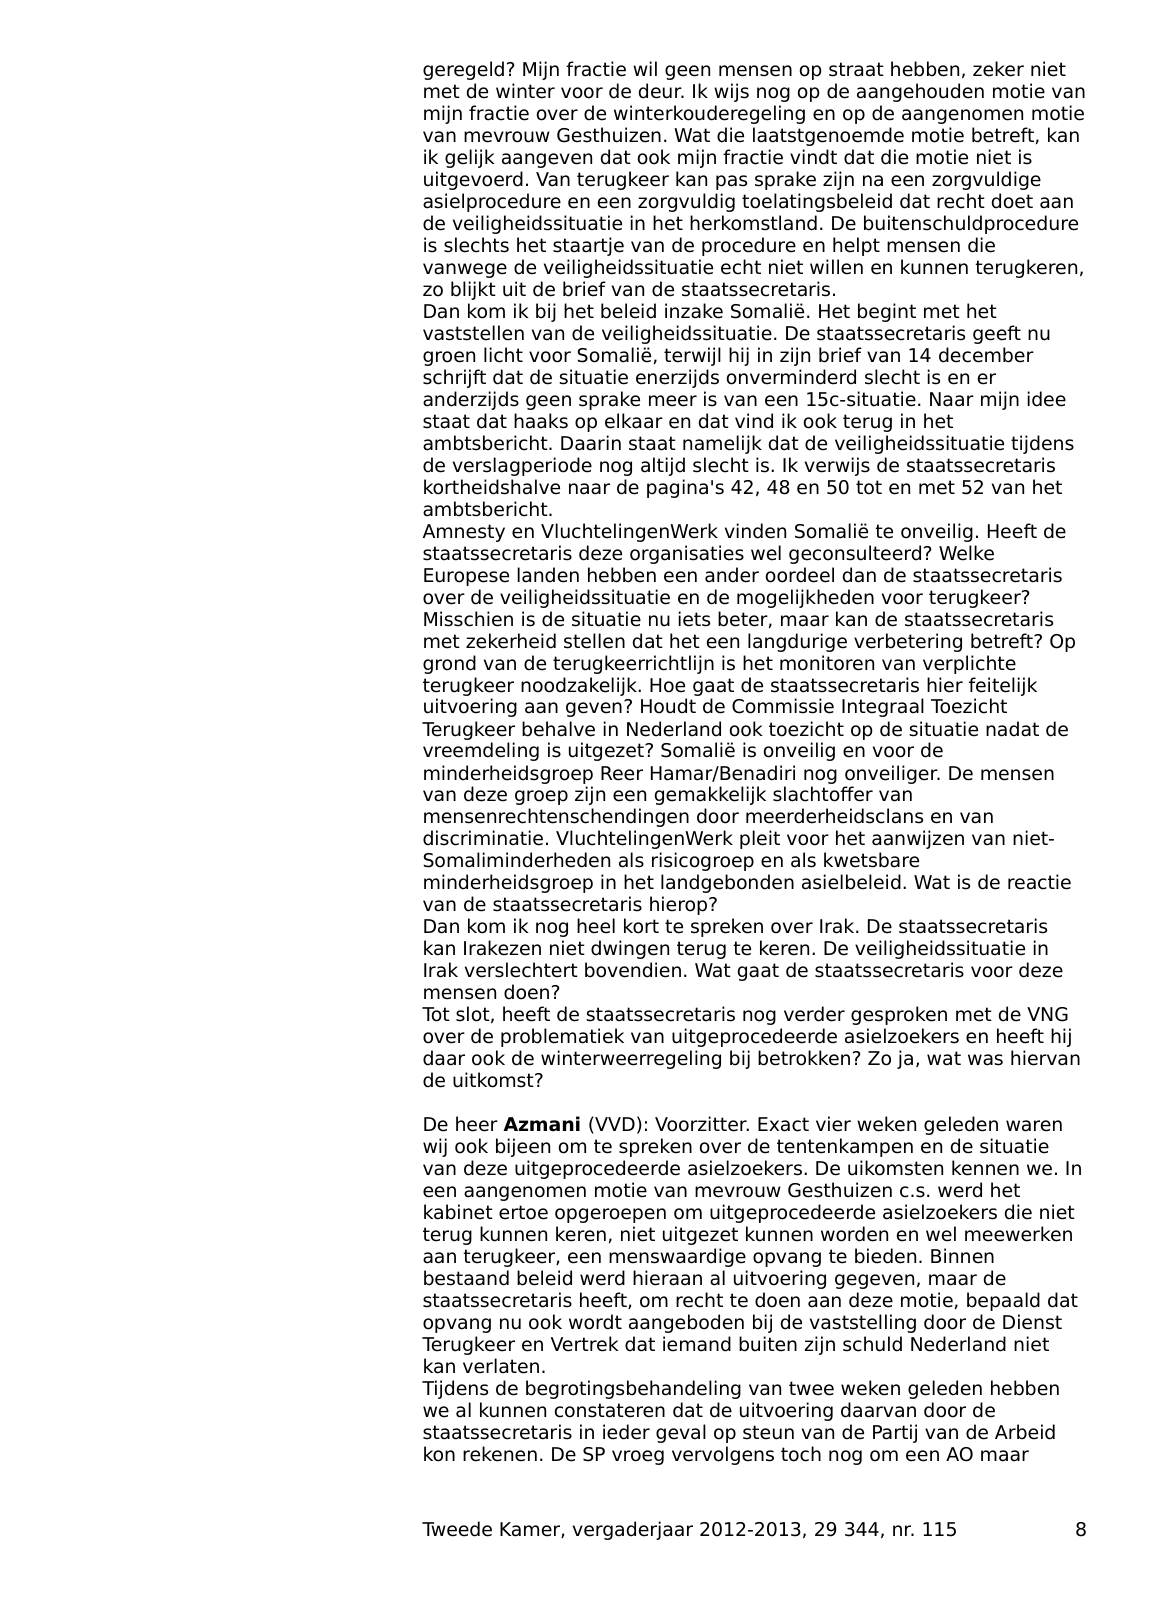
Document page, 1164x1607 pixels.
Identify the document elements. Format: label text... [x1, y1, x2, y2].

text Amnesty en VluchtelingenWerk vinden Somalië te onveilig. Heeft de staatssecretaris deze organisaties wel geconsulteerd? Welke Europese landen hebben een ander oordeel dan de staatssecretaris over de veiligheidssituatie en de mogelijkheden voor terugkeer? Misschien is de situatie nu iets beter, maar kan de staatssecretaris met zekerheid stellen dat het een langdurige verbetering betreft? Op grond van de terugkeerrichtlijn is het monitoren van verplichte terugkeer noodzakelijk. Hoe gaat de staatssecretaris hier feitelijk uitvoering aan geven? Houdt de Commissie Integraal Toezicht Terugkeer behalve in Nederland ook toezicht op de situatie nadat de vreemdeling is uitgezet? Somalië is onveilig en voor de minderheidsgroep Reer Hamar/Benadiri nog onveiliger. De mensen van deze groep zijn een gemakkelijk slachtoffer van mensenrechtenschendingen door meerderheidsclans en van discriminatie. VluchtelingenWerk pleit voor het aanwijzen van niet-Somaliminderheden als risicogroep en als kwetsbare minderheidsgroep in het landgebonden asielbeleid. Wat is de reactie van de staatssecretaris hierop? [422, 521, 1087, 916]
text Dan kom ik nog heel kort te spreken over Irak. De staatssecretaris kan Irakezen niet dwingen terug te keren. De veiligheidssituatie in Irak verslechtert bovendien. Wat gaat de staatssecretaris voor deze mensen doen? [422, 916, 1087, 1004]
text Tot slot, heeft de staatssecretaris nog verder gesproken met de VNG over de problematiek van uitgeprocedeerde asielzoekers en heeft hij daar ook de winterweerregeling bij betrokken? Zo ja, wat was hiervan de uitkomst? [422, 1004, 1087, 1092]
text geregeld? Mijn fractie wil geen mensen op straat hebben, zeker niet met de winter voor de deur. Ik wijs nog op de aangehouden motie van mijn fractie over de winterkouderegeling en op de aangenomen motie van mevrouw Gesthuizen. Wat die laatstgenoemde motie betreft, kan ik gelijk aangeven dat ook mijn fractie vindt dat die motie niet is uitgevoerd. Van terugkeer kan pas sprake zijn na een zorgvuldige asielprocedure en een zorgvuldig toelatingsbeleid dat recht doet aan de veiligheidssituatie in het herkomstland. De buitenschuldprocedure is slechts het staartje van de procedure en helpt mensen die vanwege de veiligheidssituatie echt niet willen en kunnen terugkeren, zo blijkt uit de brief van de staatssecretaris. [422, 59, 1087, 301]
text Tijdens de begrotingsbehandeling van twee weken geleden hebben we al kunnen constateren dat de uitvoering daarvan door de staatssecretaris in ieder geval op steun van de Partij van de Arbeid kon rekenen. De SP vroeg vervolgens toch nog om een AO maar [422, 1378, 1087, 1466]
text Dan kom ik bij het beleid inzake Somalië. Het begint met het vaststellen van de veiligheidssituatie. De staatssecretaris geeft nu groen licht voor Somalië, terwijl hij in zijn brief van 14 december schrijft dat de situatie enerzijds onverminderd slecht is en er anderzijds geen sprake meer is van een 15c-situatie. Naar mijn idee staat dat haaks op elkaar en dat vind ik ook terug in het ambtsbericht. Daarin staat namelijk dat de veiligheidssituatie tijdens de verslagperiode nog altijd slecht is. Ik verwijs de staatssecretaris kortheidshalve naar de pagina's 42, 48 en 50 tot en met 52 van het ambtsbericht. [422, 301, 1087, 521]
text De heer Azmani (VVD): Voorzitter. Exact vier weken geleden waren wij ook bijeen om te spreken over de tentenkampen en de situatie van deze uitgeprocedeerde asielzoekers. De uikomsten kennen we. In een aangenomen motie van mevrouw Gesthuizen c.s. werd het kabinet ertoe opgeroepen om uitgeprocedeerde asielzoekers die niet terug kunnen keren, niet uitgezet kunnen worden en wel meewerken aan terugkeer, een menswaardige opvang te bieden. Binnen bestaand beleid werd hieraan al uitvoering gegeven, maar de staatssecretaris heeft, om recht te doen aan deze motie, bepaald dat opvang nu ook wordt aangeboden bij de vaststelling door de Dienst Terugkeer en Vertrek dat iemand buiten zijn schuld Nederland niet kan verlaten. [422, 1114, 1087, 1378]
